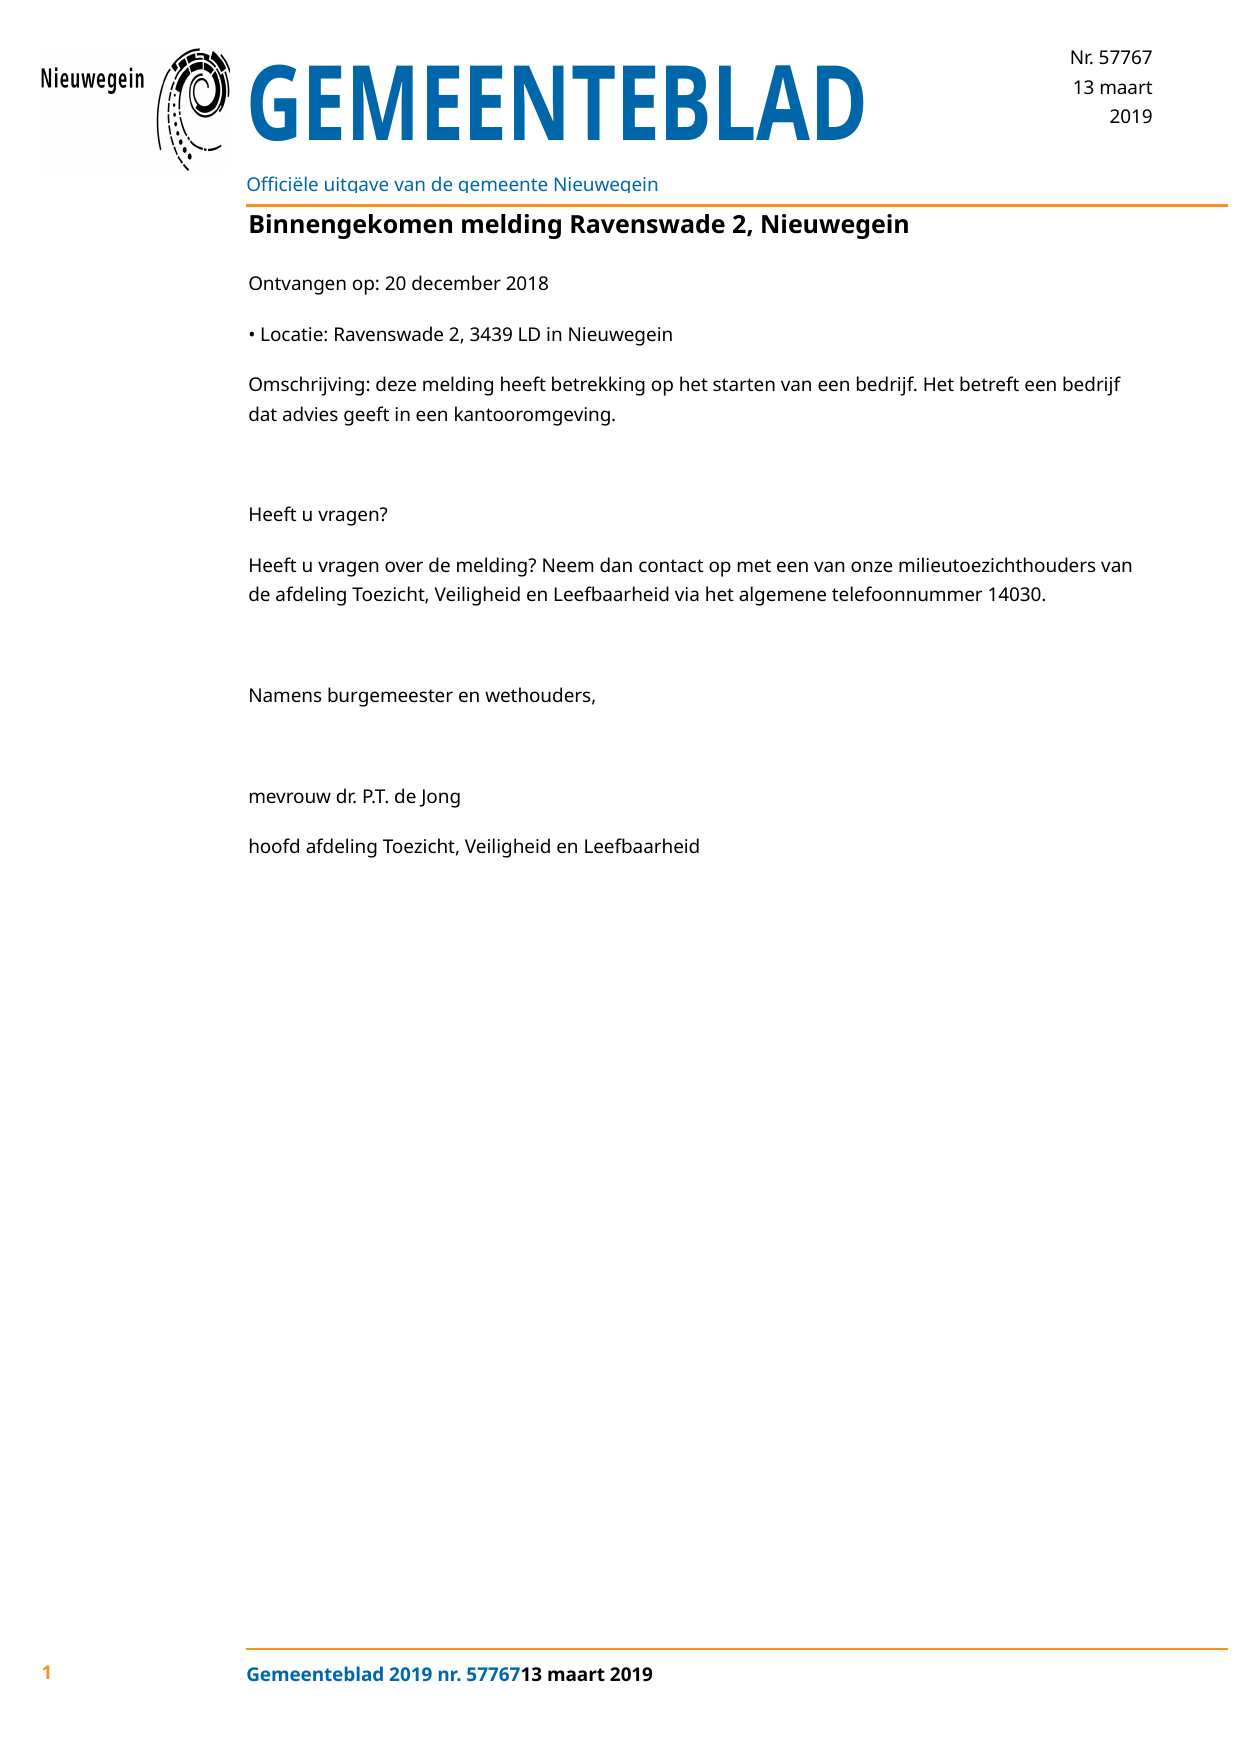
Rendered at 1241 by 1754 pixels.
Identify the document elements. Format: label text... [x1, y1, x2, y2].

text Ontvangen op: 20 december 2018 [248, 270, 1152, 296]
text mevrouw dr. P.T. de Jong [248, 783, 1152, 809]
text Namens burgemeester en wethouders, [248, 682, 1152, 708]
text Binnengekomen melding Ravenswade 2, Nieuwegein [248, 207, 1152, 241]
text Heeft u vragen over de melding? Neem dan contact op met een van onze milieutoezichthouders van de afdeling Toezicht, Veiligheid en Leefbaarheid via het algemene telefoonnummer 14030. [248, 552, 1152, 607]
text hoofd afdeling Toezicht, Veiligheid en Leefbaarheid [248, 834, 1152, 859]
text Heeft u vragen? [248, 502, 1152, 527]
text • Locatie: Ravenswade 2, 3439 LD in Nieuwegein [248, 321, 1152, 346]
text Omschrijving: deze melding heeft betrekking op het starten van een bedrijf. Het betreft een bedrijf dat advies geeft in een kantooromgeving. [248, 371, 1152, 426]
picture [41, 47, 231, 172]
